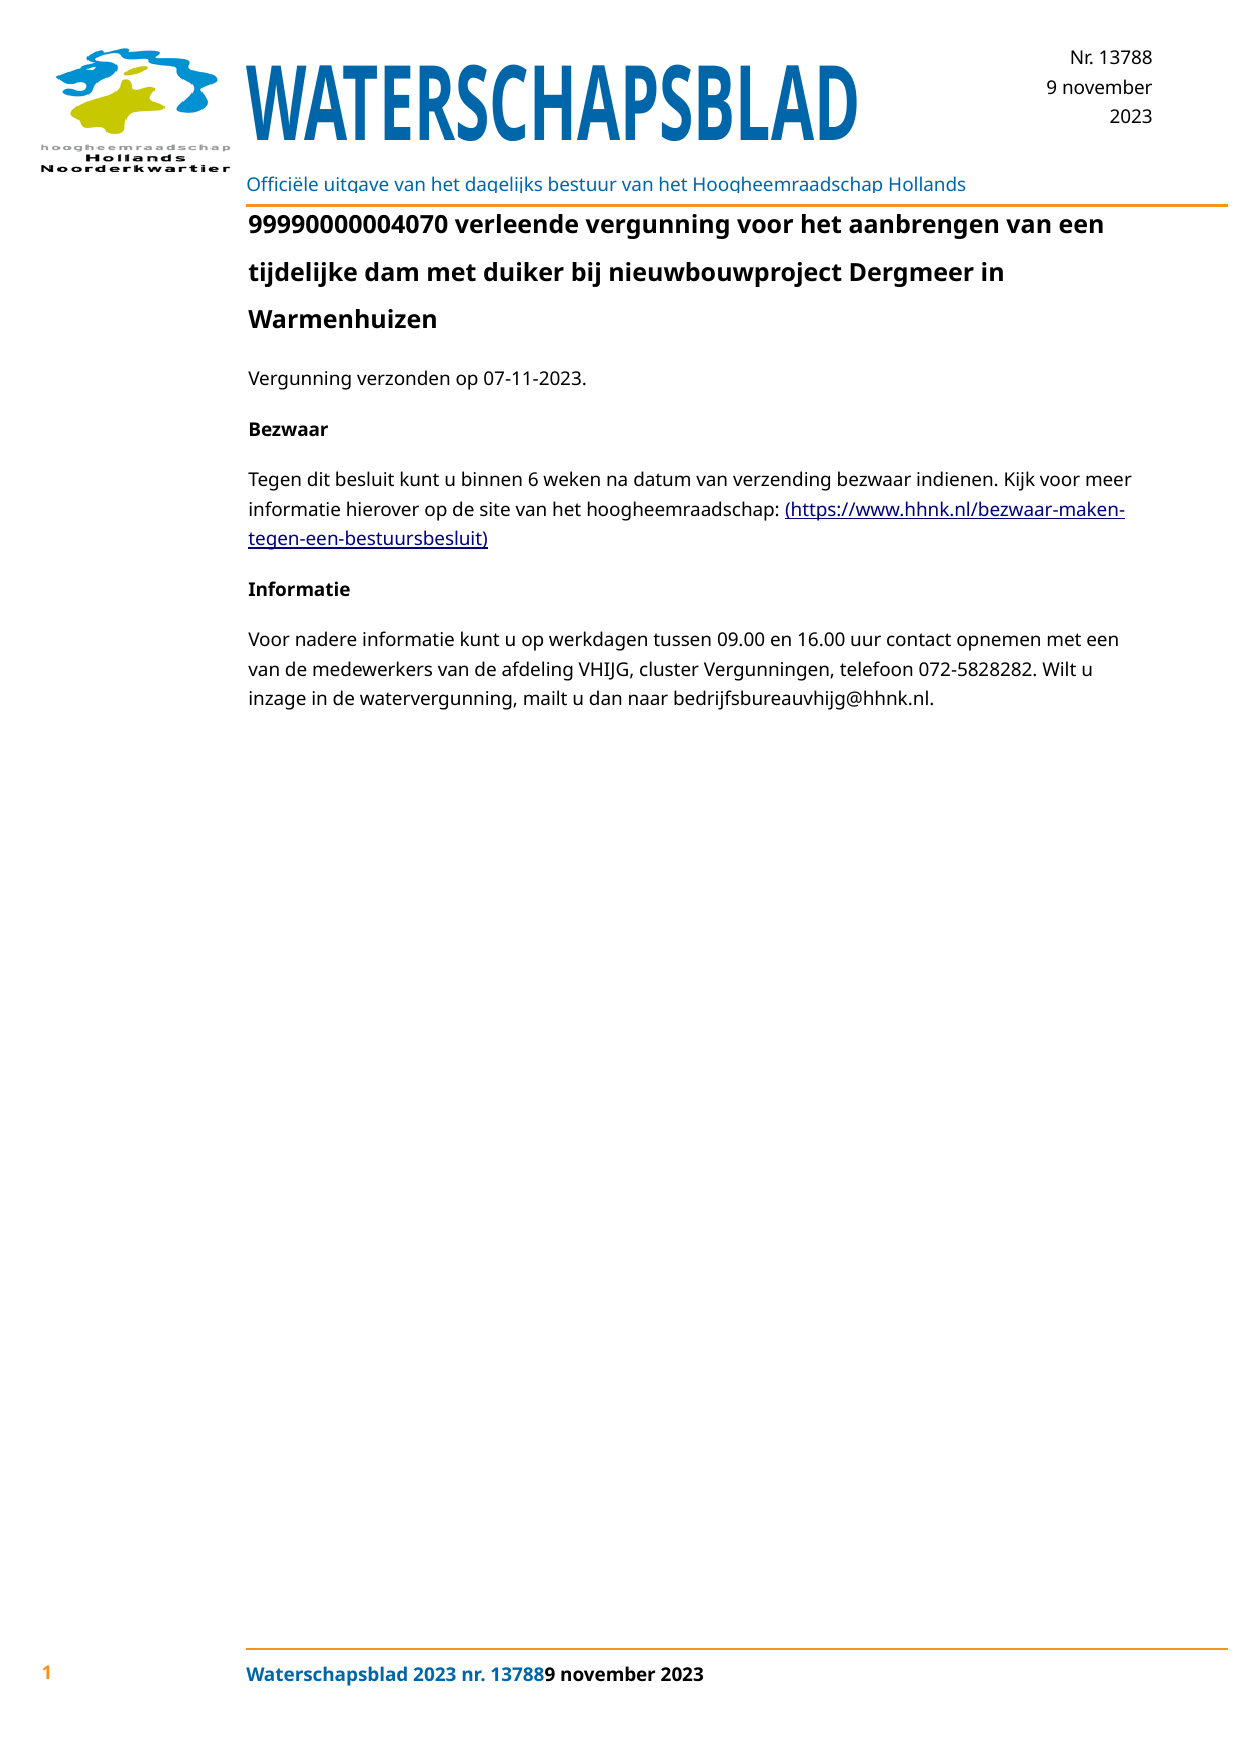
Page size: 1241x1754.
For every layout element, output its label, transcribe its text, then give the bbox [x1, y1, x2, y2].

text 99990000004070 verleende vergunning voor het aanbrengen van een tijdelijke dam met duiker bij nieuwbouwproject Dergmeer in Warmenhuizen [248, 207, 1152, 336]
text Informatie [248, 576, 1152, 602]
text Voor nadere informatie kunt u op werkdagen tussen 09.00 en 16.00 uur contact opnemen met een van de medewerkers van de afdeling VHIJG, cluster Vergunningen, telefoon 072-5828282. Wilt u inzage in de watervergunning, mailt u dan naar bedrijfsbureauvhijg@hhnk.nl. [248, 626, 1152, 711]
text Tegen dit besluit kunt u binnen 6 weken na datum van verzending bezwaar indienen. Kijk voor meer informatie hierover op de site van het hoogheemraadschap: (https://www.hhnk.nl/bezwaar-maken-tegen-een-bestuursbesluit) [248, 466, 1152, 551]
text Vergunning verzonden op 07-11-2023. [248, 366, 1152, 391]
text Bezwaar [248, 416, 1152, 442]
picture [41, 47, 231, 172]
